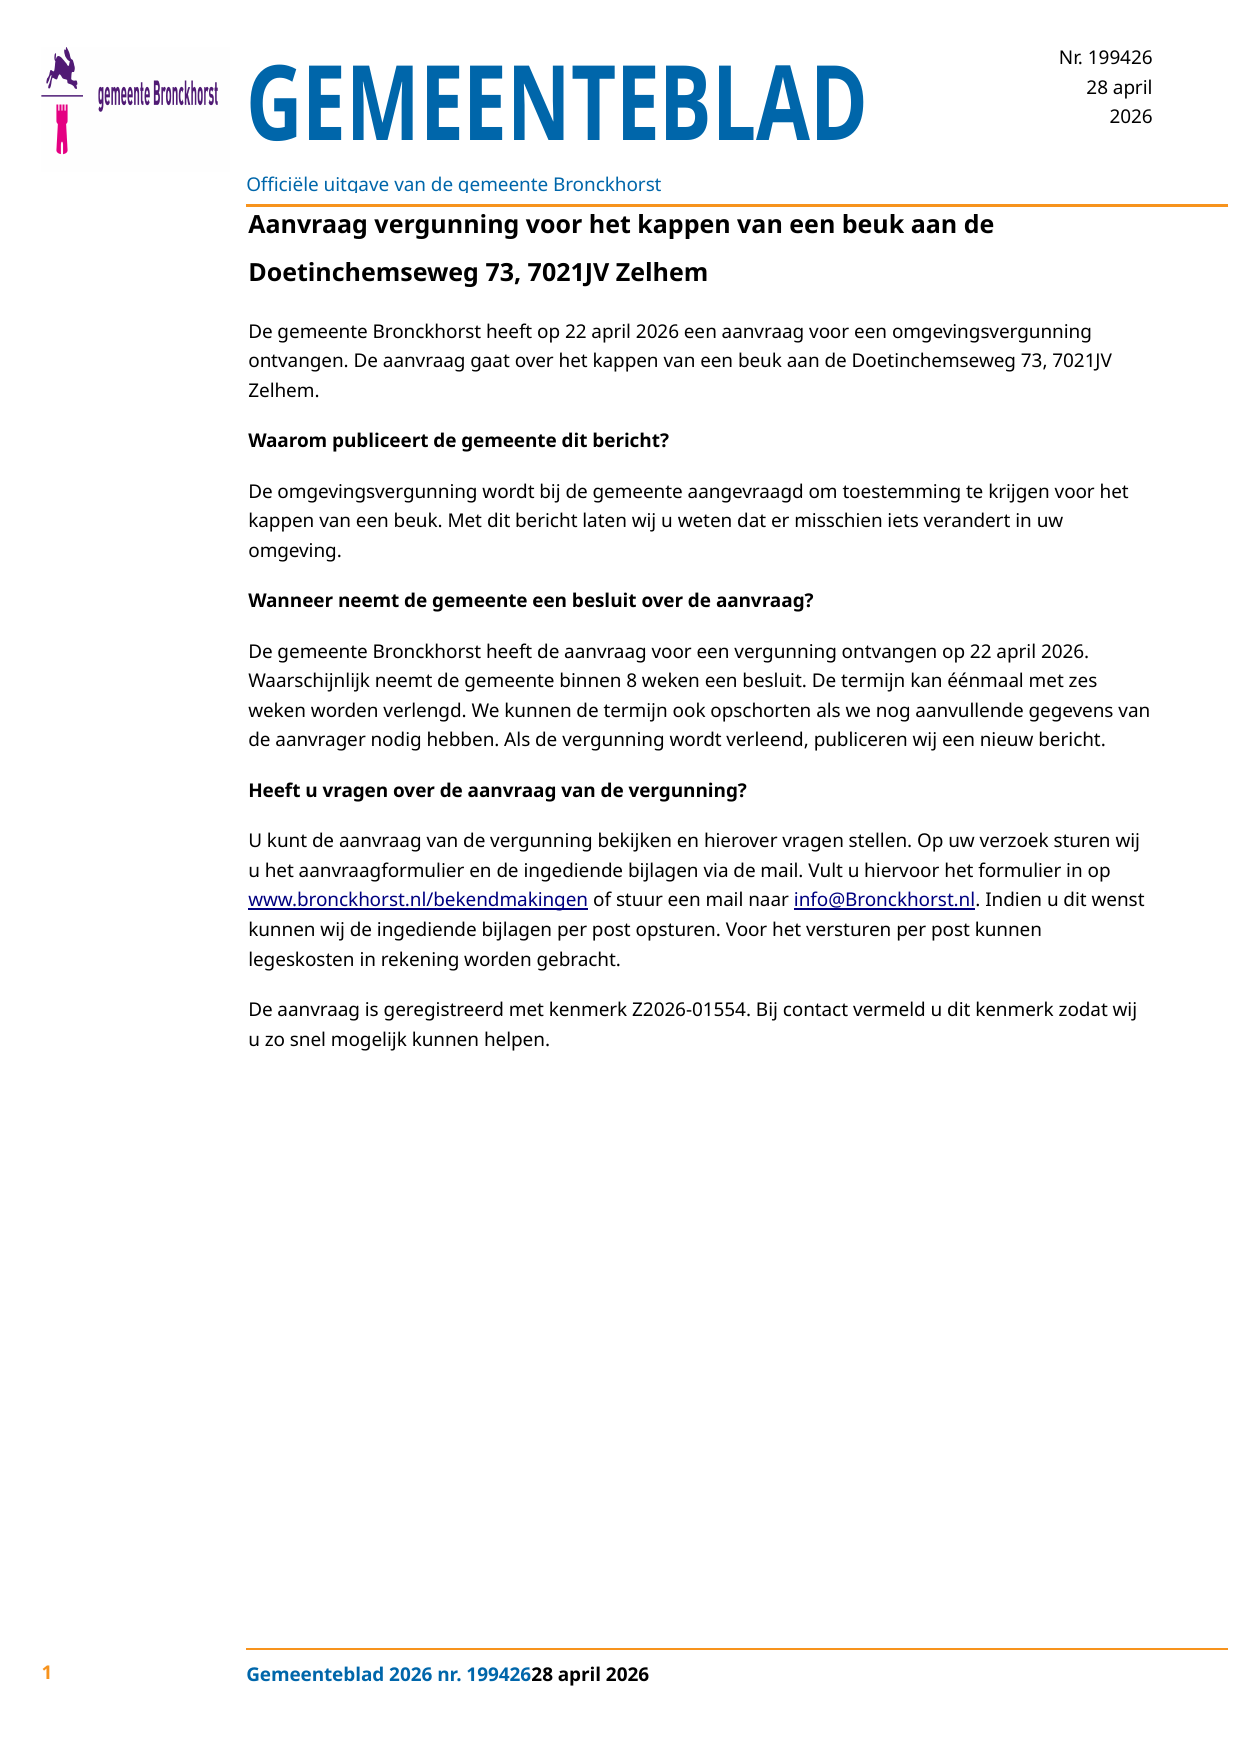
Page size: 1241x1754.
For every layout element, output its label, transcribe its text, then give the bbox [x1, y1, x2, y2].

text De aanvraag is geregistreerd met kenmerk Z2026-01554. Bij contact vermeld u dit kenmerk zodat wij u zo snel mogelijk kunnen helpen. [248, 996, 1152, 1052]
text De omgevingsvergunning wordt bij de gemeente aangevraagd om toestemming te krijgen voor het kappen van een beuk. Met dit bericht laten wij u weten dat er misschien iets verandert in uw omgeving. [248, 478, 1152, 563]
text Heeft u vragen over de aanvraag van de vergunning? [248, 777, 1152, 803]
text De gemeente Bronckhorst heeft op 22 april 2026 een aanvraag voor een omgevingsvergunning ontvangen. De aanvraag gaat over het kappen van een beuk aan de Doetinchemseweg 73, 7021JV Zelhem. [248, 318, 1152, 403]
text Wanneer neemt de gemeente een besluit over de aanvraag? [248, 587, 1152, 613]
text Aanvraag vergunning voor het kappen van een beuk aan de Doetinchemseweg 73, 7021JV Zelhem [248, 207, 1152, 288]
text U kunt de aanvraag van de vergunning bekijken en hierover vragen stellen. Op uw verzoek sturen wij u het aanvraagformulier en de ingediende bijlagen via de mail. Vult u hiervoor het formulier in op www.bronckhorst.nl/bekendmakingen of stuur een mail naar info@Bronckhorst.nl. Indien u dit wenst kunnen wij de ingediende bijlagen per post opsturen. Voor het versturen per post kunnen legeskosten in rekening worden gebracht. [248, 827, 1152, 972]
text Waarom publiceert de gemeente dit bericht? [248, 427, 1152, 453]
text De gemeente Bronckhorst heeft de aanvraag voor een vergunning ontvangen op 22 april 2026. Waarschijnlijk neemt de gemeente binnen 8 weken een besluit. De termijn kan éénmaal met zes weken worden verlengd. We kunnen de termijn ook opschorten als we nog aanvullende gegevens van de aanvrager nodig hebben. Als de vergunning wordt verleend, publiceren wij een nieuw bericht. [248, 638, 1152, 752]
picture [41, 47, 231, 172]
